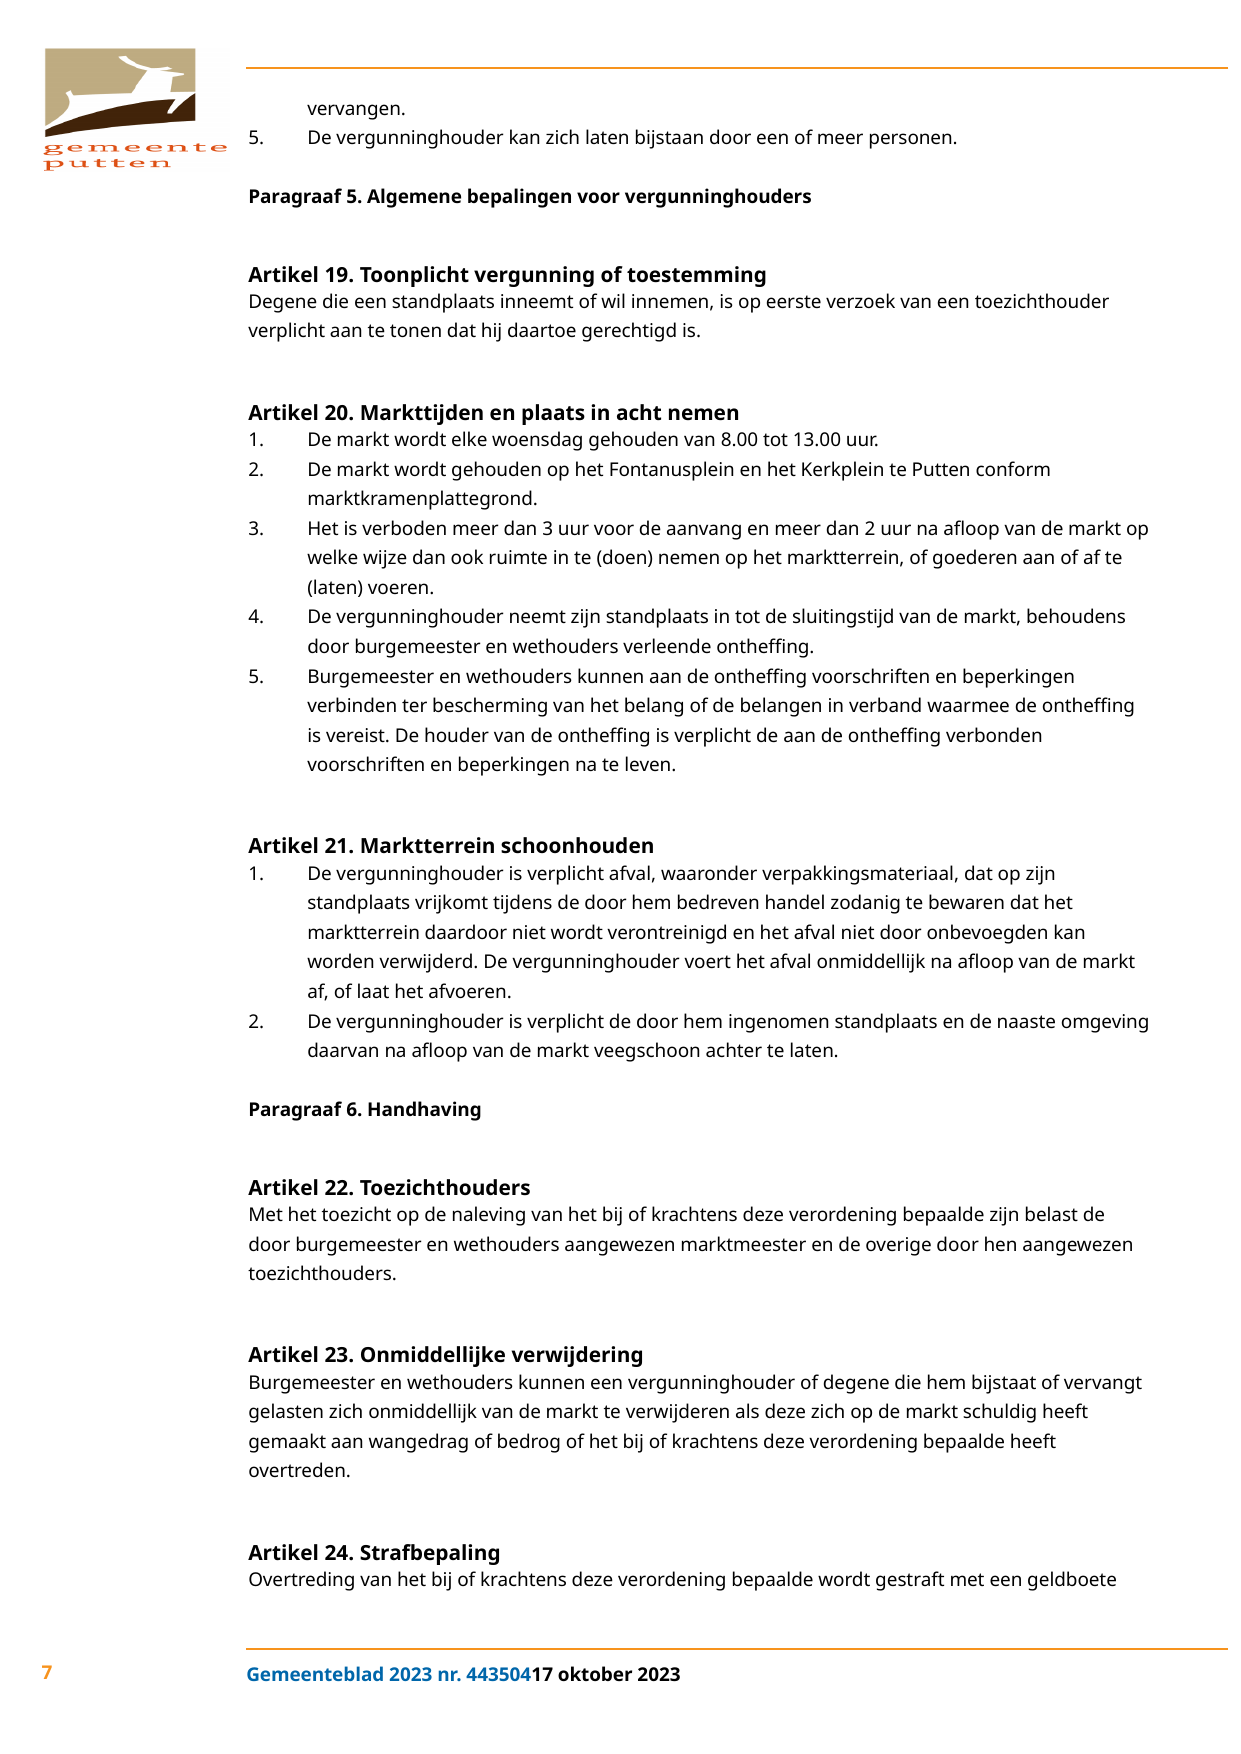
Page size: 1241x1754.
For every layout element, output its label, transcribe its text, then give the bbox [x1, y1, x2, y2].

text Artikel 22. Toezichthouders [248, 1173, 1152, 1201]
text Paragraaf 5. Algemene bepalingen voor vergunninghouders [248, 183, 1152, 209]
text Burgemeester en wethouders kunnen een vergunninghouder of degene die hem bijstaat of vervangt gelasten zich onmiddellijk van de markt te verwijderen als deze zich op de markt schuldig heeft gemaakt aan wangedrag of bedrog of het bij of krachtens deze verordening bepaalde heeft overtreden. [248, 1369, 1152, 1483]
list De vergunninghouder neemt zijn standplaats in tot de sluitingstijd van de markt, behoudens door burgemeester en wethouders verleende ontheffing. [248, 604, 1152, 659]
text Artikel 24. Strafbepaling [248, 1538, 1152, 1566]
list De vergunninghouder is verplicht de door hem ingenomen standplaats en de naaste omgeving daarvan na afloop van de markt veegschoon achter te laten. [248, 1008, 1152, 1063]
text Met het toezicht op de naleving van het bij of krachtens deze verordening bepaalde zijn belast de door burgemeester en wethouders aangewezen marktmeester en de overige door hen aangewezen toezichthouders. [248, 1201, 1152, 1286]
list Het is verboden meer dan 3 uur voor de aanvang en meer dan 2 uur na afloop van de markt op welke wijze dan ook ruimte in te (doen) nemen op het marktterrein, of goederen aan of af te (laten) voeren. [248, 515, 1152, 600]
text Artikel 23. Onmiddellijke verwijdering [248, 1340, 1152, 1369]
list De markt wordt elke woensdag gehouden van 8.00 tot 13.00 uur. [248, 426, 1152, 452]
text Overtreding van het bij of krachtens deze verordening bepaalde wordt gestraft met een geldboete [248, 1566, 1152, 1592]
list vervangen. [248, 95, 1152, 121]
text Degene die een standplaats inneemt of wil innemen, is op eerste verzoek van een toezichthouder verplicht aan te tonen dat hij daartoe gerechtigd is. [248, 288, 1152, 343]
text Paragraaf 6. Handhaving [248, 1097, 1152, 1122]
picture [41, 47, 231, 172]
list De markt wordt gehouden op het Fontanusplein en het Kerkplein te Putten conform marktkramenplattegrond. [248, 456, 1152, 511]
text Artikel 19. Toonplicht vergunning of toestemming [248, 260, 1152, 288]
list De vergunninghouder is verplicht afval, waaronder verpakkingsmateriaal, dat op zijn standplaats vrijkomt tijdens de door hem bedreven handel zodanig te bewaren dat het marktterrein daardoor niet wordt verontreinigd en het afval niet door onbevoegden kan worden verwijderd. De vergunninghouder voert het afval onmiddellijk na afloop van de markt af, of laat het afvoeren. [248, 860, 1152, 1004]
list De vergunninghouder kan zich laten bijstaan door een of meer personen. [248, 124, 1152, 150]
text Artikel 20. Markttijden en plaats in acht nemen [248, 398, 1152, 426]
list Burgemeester en wethouders kunnen aan de ontheffing voorschriften en beperkingen verbinden ter bescherming van het belang of de belangen in verband waarmee de ontheffing is vereist. De houder van de ontheffing is verplicht de aan de ontheffing verbonden voorschriften en beperkingen na te leven. [248, 663, 1152, 777]
text Artikel 21. Marktterrein schoonhouden [248, 832, 1152, 860]
